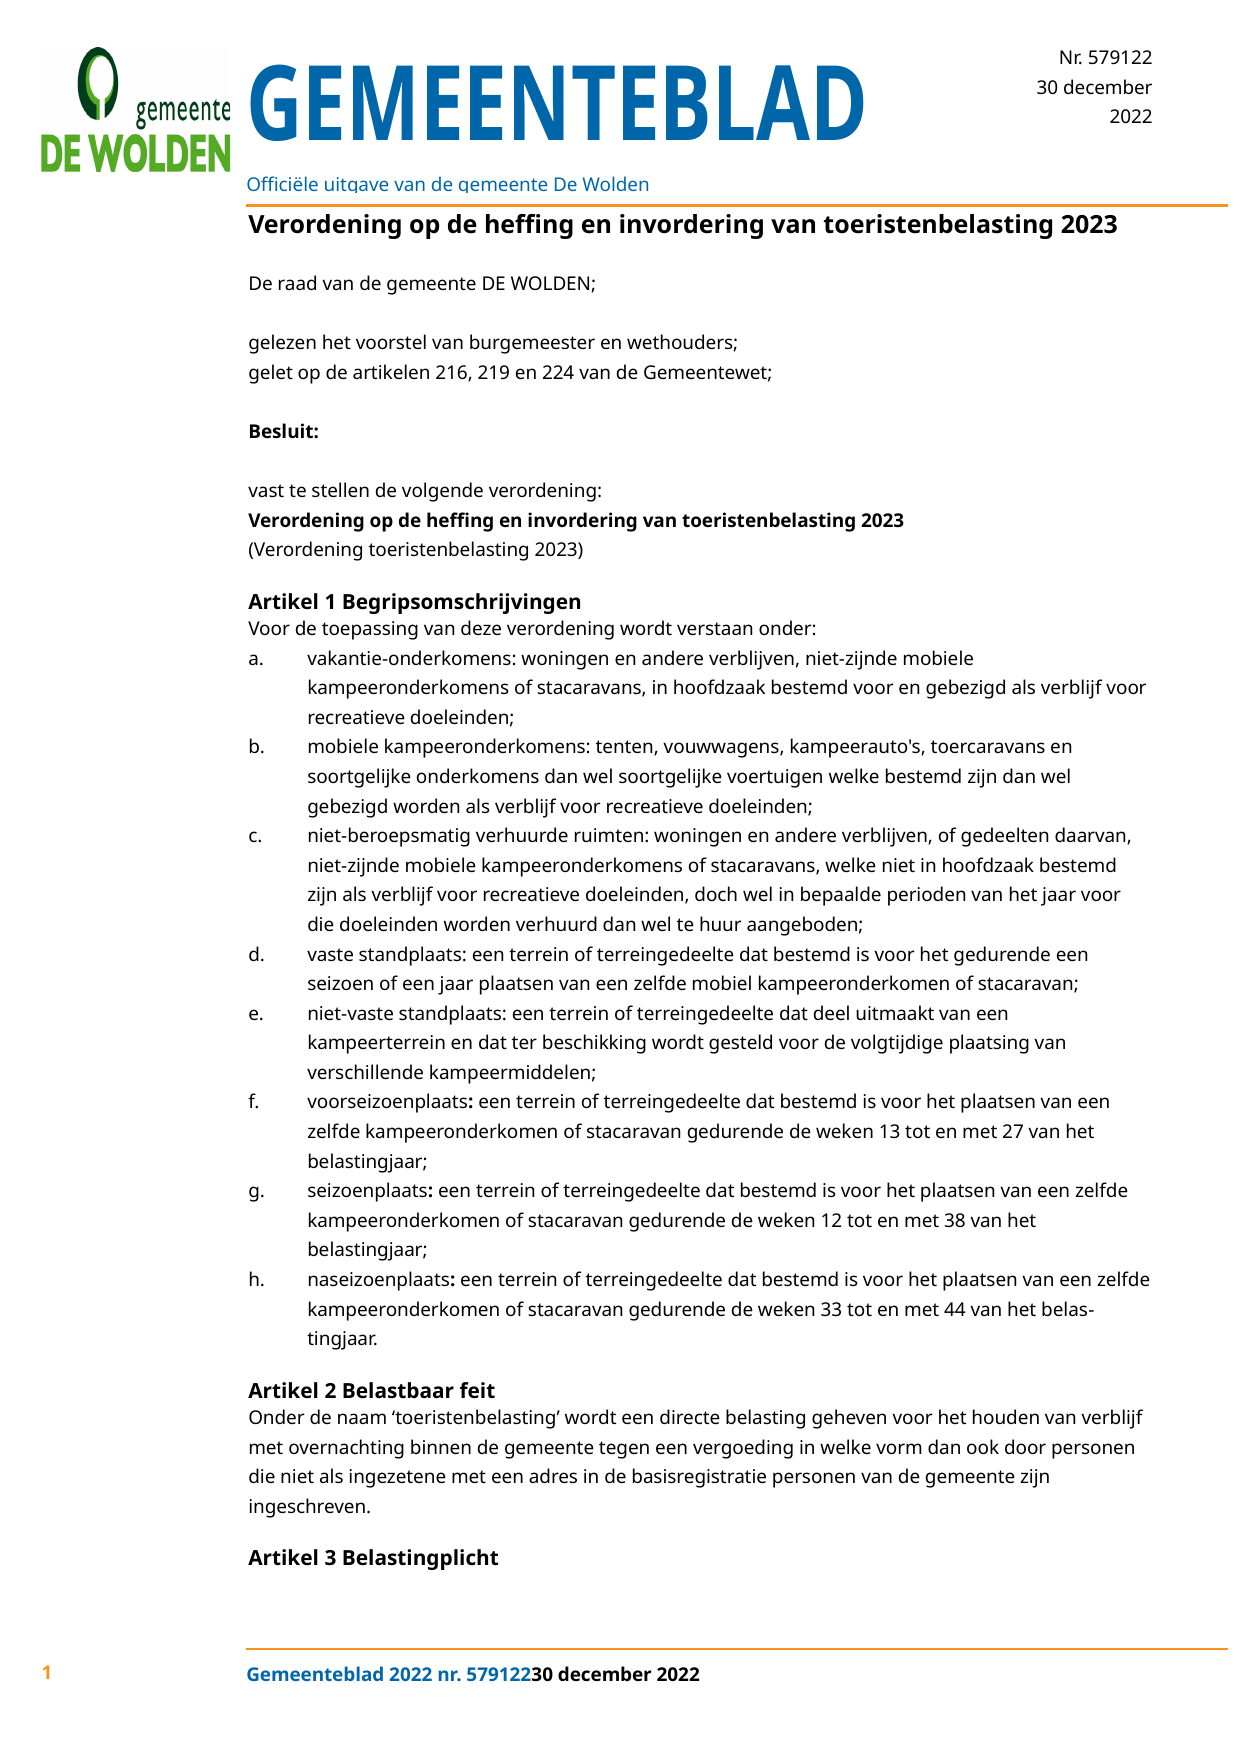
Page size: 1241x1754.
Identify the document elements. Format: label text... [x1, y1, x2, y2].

text Onder de naam ‘toeristenbelasting’ wordt een directe belasting geheven voor het houden van verblijf met overnachting binnen de gemeente tegen een vergoeding in welke vorm dan ook door personen die niet als ingezetene met een adres in de basisregistratie personen van de gemeente zijn ingeschreven. [248, 1404, 1152, 1519]
text Artikel 3 Belastingplicht [248, 1543, 1152, 1572]
picture [41, 47, 231, 172]
list seizoenplaats: een terrein of terreingedeelte dat bestemd is voor het plaatsen van een zelfde kampeeronderko­men of stacaravan gedurende de weken 12 tot en met 38 van het belastingjaar; [248, 1177, 1152, 1262]
text (Verordening toeristenbelasting 2023) [248, 537, 1152, 562]
text gelezen het voorstel van burgemeester en wethouders; [248, 329, 1152, 355]
text Besluit: [248, 418, 1152, 444]
text De raad van de gemeente DE WOLDEN; [248, 270, 1152, 296]
list voorseizoenplaats: een terrein of terreingedeelte dat bestemd is voor het plaatsen van een zelfde kampeeronderko­men of stacaravan gedurende de weken 13 tot en met 27 van het belastingjaar; [248, 1089, 1152, 1174]
text Verordening op de heffing en invordering van toeristenbelasting 2023 [248, 207, 1152, 241]
text Verordening op de heffing en invordering van toeristenbelasting 2023 [248, 507, 1152, 533]
text Artikel 1 Begripsomschrijvingen [248, 587, 1152, 615]
list mobiele kampeeronderkomens: tenten, vouwwagens, kampeerauto's, toercaravans en soortgelijke onderkomens dan wel soortgelijke voertuigen welke bestemd zijn dan wel gebezigd worden als verblijf voor recreatieve doeleinden; [248, 734, 1152, 819]
text gelet op de artikelen 216, 219 en 224 van de Gemeentewet; [248, 359, 1152, 385]
text Artikel 2 Belastbaar feit [248, 1376, 1152, 1404]
list naseizoenplaats: een terrein of terreingedeelte dat bestemd is voor het plaatsen van een zelfde kampeeronderko­men of stacaravan gedurende de weken 33 tot en met 44 van het belas­tingjaar. [248, 1266, 1152, 1351]
list vakantie-onderkomens: woningen en andere verblijven, niet-zijnde mobiele kampeeronderkomens of stacaravans, in hoofdzaak bestemd voor en gebezigd als verblijf voor recreatieve doeleinden; [248, 645, 1152, 730]
list niet-beroepsmatig verhuurde ruimten: woningen en andere verblijven, of gedeelten daarvan, niet-zijnde mobiele kampeeronderkomens of stacaravans, welke niet in hoofdzaak bestemd zijn als verblijf voor recreatieve doeleinden, doch wel in bepaalde perioden van het jaar voor die doeleinden worden verhuurd dan wel te huur aangeboden; [248, 822, 1152, 937]
list niet-vaste standplaats: een terrein of terreingedeelte dat deel uitmaakt van een kampeerterrein en dat ter beschikking wordt gesteld voor de volgtijdige plaatsing van verschillende kampeermiddelen; [248, 1000, 1152, 1085]
list vaste standplaats: een terrein of terreingedeelte dat bestemd is voor het gedurende een seizoen of een jaar plaatsen van een zelfde mobiel kampeeronderkomen of stacaravan; [248, 941, 1152, 996]
text Voor de toepassing van deze verordening wordt verstaan onder: [248, 615, 1152, 641]
text vast te stellen de volgende verordening: [248, 477, 1152, 503]
